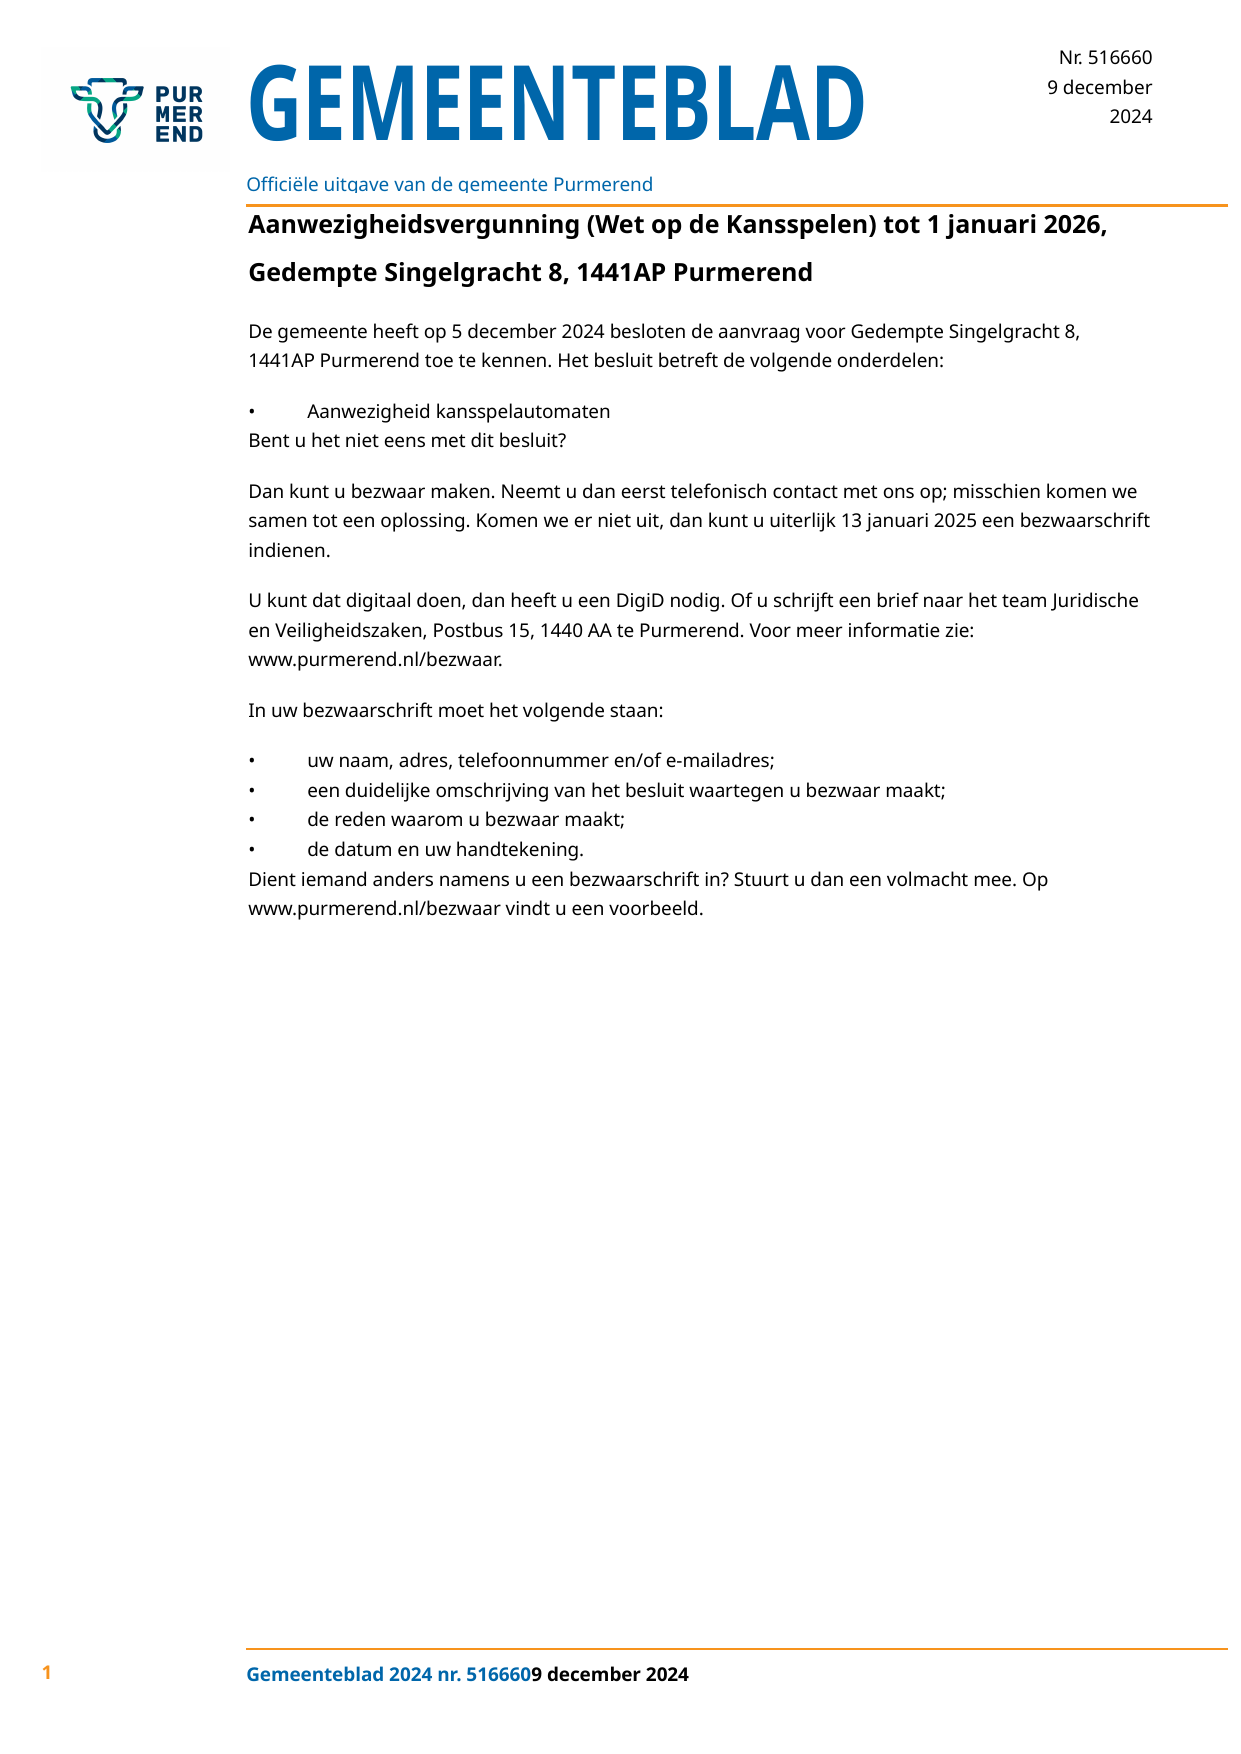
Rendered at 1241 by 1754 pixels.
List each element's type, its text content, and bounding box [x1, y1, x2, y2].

picture [41, 47, 231, 172]
text In uw bezwaarschrift moet het volgende staan: [248, 697, 1152, 723]
list de datum en uw handtekening. [248, 836, 1152, 862]
text U kunt dat digitaal doen, dan heeft u een DigiD nodig. Of u schrijft een brief naar het team Juridische en Veiligheidszaken, Postbus 15, 1440 AA te Purmerend. Voor meer informatie zie: www.purmerend.nl/bezwaar. [248, 587, 1152, 672]
list de reden waarom u bezwaar maakt; [248, 807, 1152, 832]
list Aanwezigheid kansspelautomaten [248, 398, 1152, 424]
text Bent u het niet eens met dit besluit? [248, 427, 1152, 453]
text Dan kunt u bezwaar maken. Neemt u dan eerst telefonisch contact met ons op; misschien komen we samen tot een oplossing. Komen we er niet uit, dan kunt u uiterlijk 13 januari 2025 een bezwaarschrift indienen. [248, 478, 1152, 563]
text Dient iemand anders namens u een bezwaarschrift in? Stuurt u dan een volmacht mee. Op www.purmerend.nl/bezwaar vindt u een voorbeeld. [248, 866, 1152, 921]
list uw naam, adres, telefoonnummer en/of e-mailadres; [248, 747, 1152, 773]
list een duidelijke omschrijving van het besluit waartegen u bezwaar maakt; [248, 777, 1152, 803]
text Aanwezigheidsvergunning (Wet op de Kansspelen) tot 1 januari 2026, Gedempte Singelgracht 8, 1441AP Purmerend [248, 207, 1152, 288]
text De gemeente heeft op 5 december 2024 besloten de aanvraag voor Gedempte Singelgracht 8, 1441AP Purmerend toe te kennen. Het besluit betreft de volgende onderdelen: [248, 318, 1152, 373]
